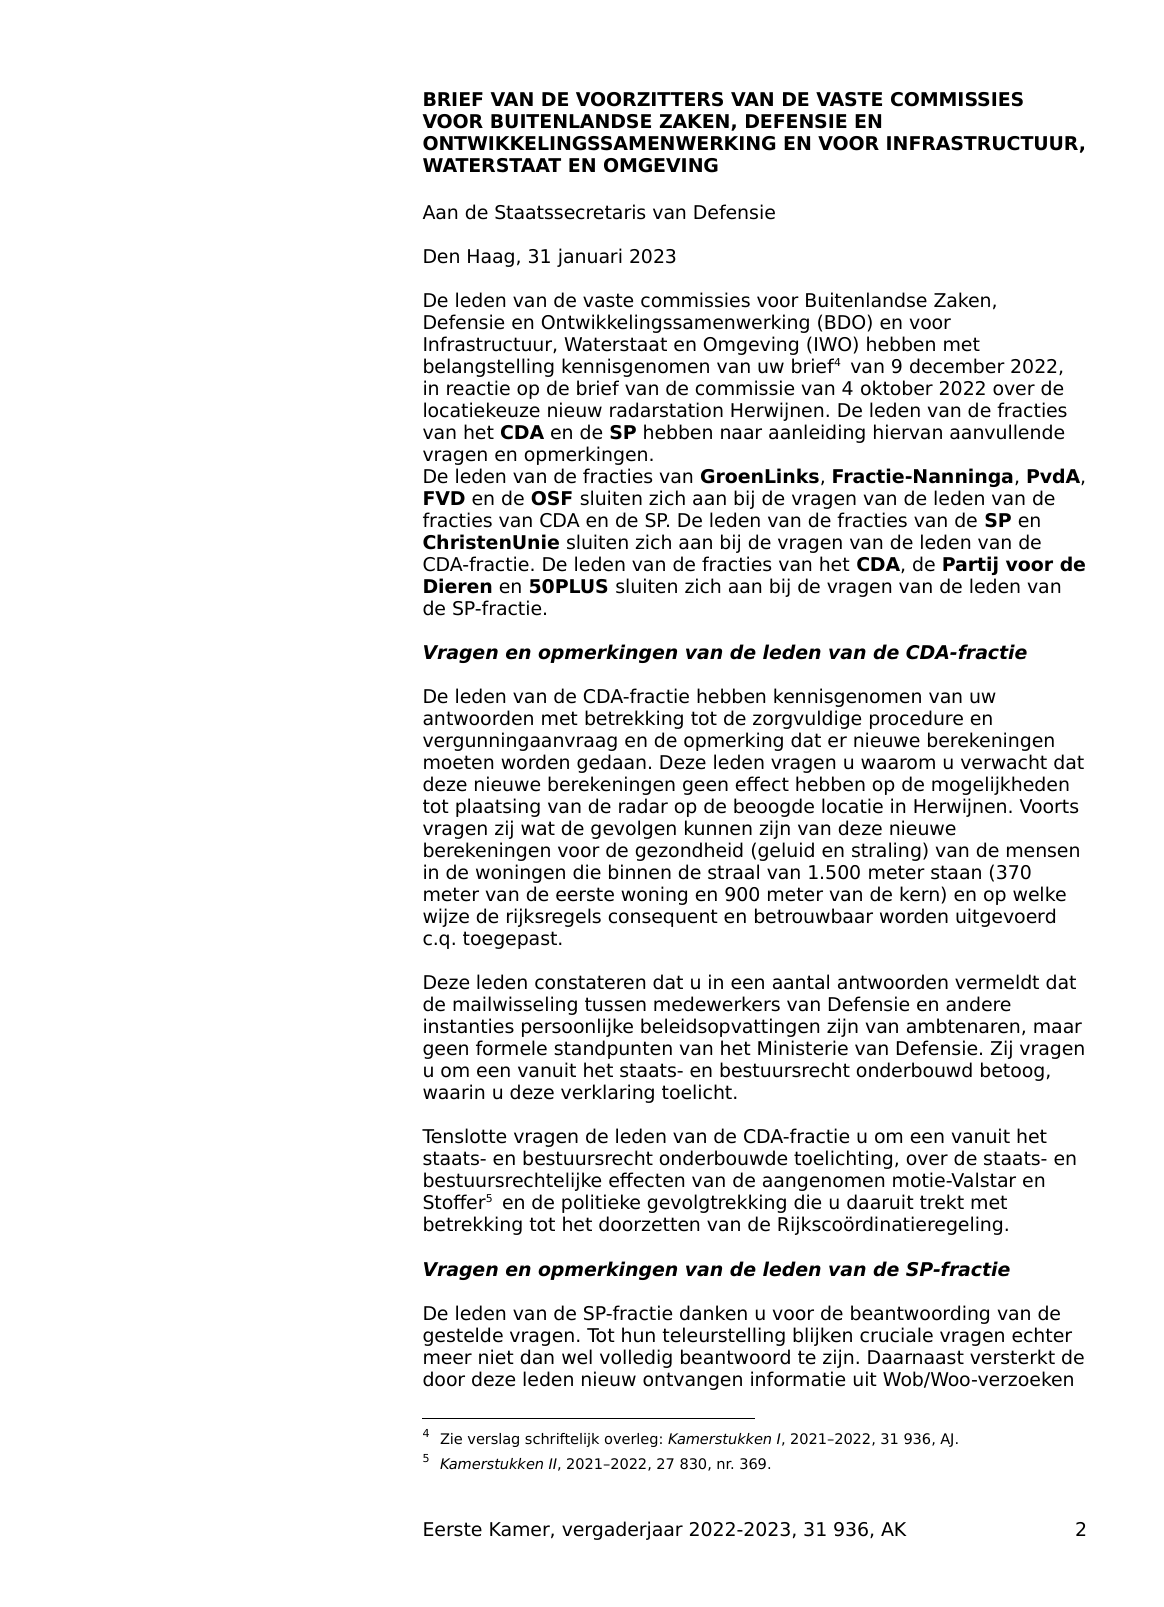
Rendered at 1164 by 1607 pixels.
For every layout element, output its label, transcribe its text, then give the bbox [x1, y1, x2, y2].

text De leden van de SP-fractie danken u voor de beantwoording van de gestelde vragen. Tot hun teleurstelling blijken cruciale vragen echter meer niet dan wel volledig beantwoord te zijn. Daarnaast versterkt de door deze leden nieuw ontvangen informatie uit Wob/Woo-verzoeken [422, 1303, 1087, 1391]
text Den Haag, 31 januari 2023 [422, 246, 1087, 268]
subtitle BRIEF VAN DE VOORZITTERS VAN DE VASTE COMMISSIES VOOR BUITENLANDSE ZAKEN, DEFENSIE EN ONTWIKKELINGSSAMENWERKING EN VOOR INFRASTRUCTUUR, WATERSTAAT EN OMGEVING [422, 89, 1087, 177]
text Zie verslag schriftelijk overleg: Kamerstukken I, 2021–2022, 31 936, AJ. [422, 1427, 1087, 1449]
text De leden van de CDA-fractie hebben kennisgenomen van uw antwoorden met betrekking tot de zorgvuldige procedure en vergunningaanvraag en de opmerking dat er nieuwe berekeningen moeten worden gedaan. Deze leden vragen u waarom u verwacht dat deze nieuwe berekeningen geen effect hebben op de mogelijkheden tot plaatsing van de radar op de beoogde locatie in Herwijnen. Voorts vragen zij wat de gevolgen kunnen zijn van deze nieuwe berekeningen voor de gezondheid (geluid en straling) van de mensen in de woningen die binnen de straal van 1.500 meter staan (370 meter van de eerste woning en 900 meter van de kern) en op welke wijze de rijksregels consequent en betrouwbaar worden uitgevoerd c.q. toegepast. [422, 686, 1087, 950]
subtitle Vragen en opmerkingen van de leden van de SP-fractie [422, 1258, 1087, 1280]
text Deze leden constateren dat u in een aantal antwoorden vermeldt dat de mailwisseling tussen medewerkers van Defensie en andere instanties persoonlijke beleidsopvattingen zijn van ambtenaren, maar geen formele standpunten van het Ministerie van Defensie. Zij vragen u om een vanuit het staats- en bestuursrecht onderbouwd betoog, waarin u deze verklaring toelicht. [422, 972, 1087, 1104]
text Kamerstukken II, 2021–2022, 27 830, nr. 369. [422, 1452, 1087, 1474]
text De leden van de vaste commissies voor Buitenlandse Zaken, Defensie en Ontwikkelingssamenwerking (BDO) en voor Infrastructuur, Waterstaat en Omgeving (IWO) hebben met belangstelling kennisgenomen van uw brief van 9 december 2022, in reactie op de brief van de commissie van 4 oktober 2022 over de locatiekeuze nieuw radarstation Herwijnen. De leden van de fracties van het CDA en de SP hebben naar aanleiding hiervan aanvullende vragen en opmerkingen. [422, 290, 1087, 466]
text Tenslotte vragen de leden van de CDA-fractie u om een vanuit het staats- en bestuursrecht onderbouwde toelichting, over de staats- en bestuursrechtelijke effecten van de aangenomen motie-Valstar en Stoffer en de politieke gevolgtrekking die u daaruit trekt met betrekking tot het doorzetten van de Rijkscoördinatieregeling. [422, 1126, 1087, 1236]
text Aan de Staatssecretaris van Defensie [422, 202, 1087, 224]
text De leden van de fracties van GroenLinks, Fractie-Nanninga, PvdA, FVD en de OSF sluiten zich aan bij de vragen van de leden van de fracties van CDA en de SP. De leden van de fracties van de SP en ChristenUnie sluiten zich aan bij de vragen van de leden van de CDA-fractie. De leden van de fracties van het CDA, de Partij voor de Dieren en 50PLUS sluiten zich aan bij de vragen van de leden van de SP-fractie. [422, 466, 1087, 620]
subtitle Vragen en opmerkingen van de leden van de CDA-fractie [422, 642, 1087, 664]
